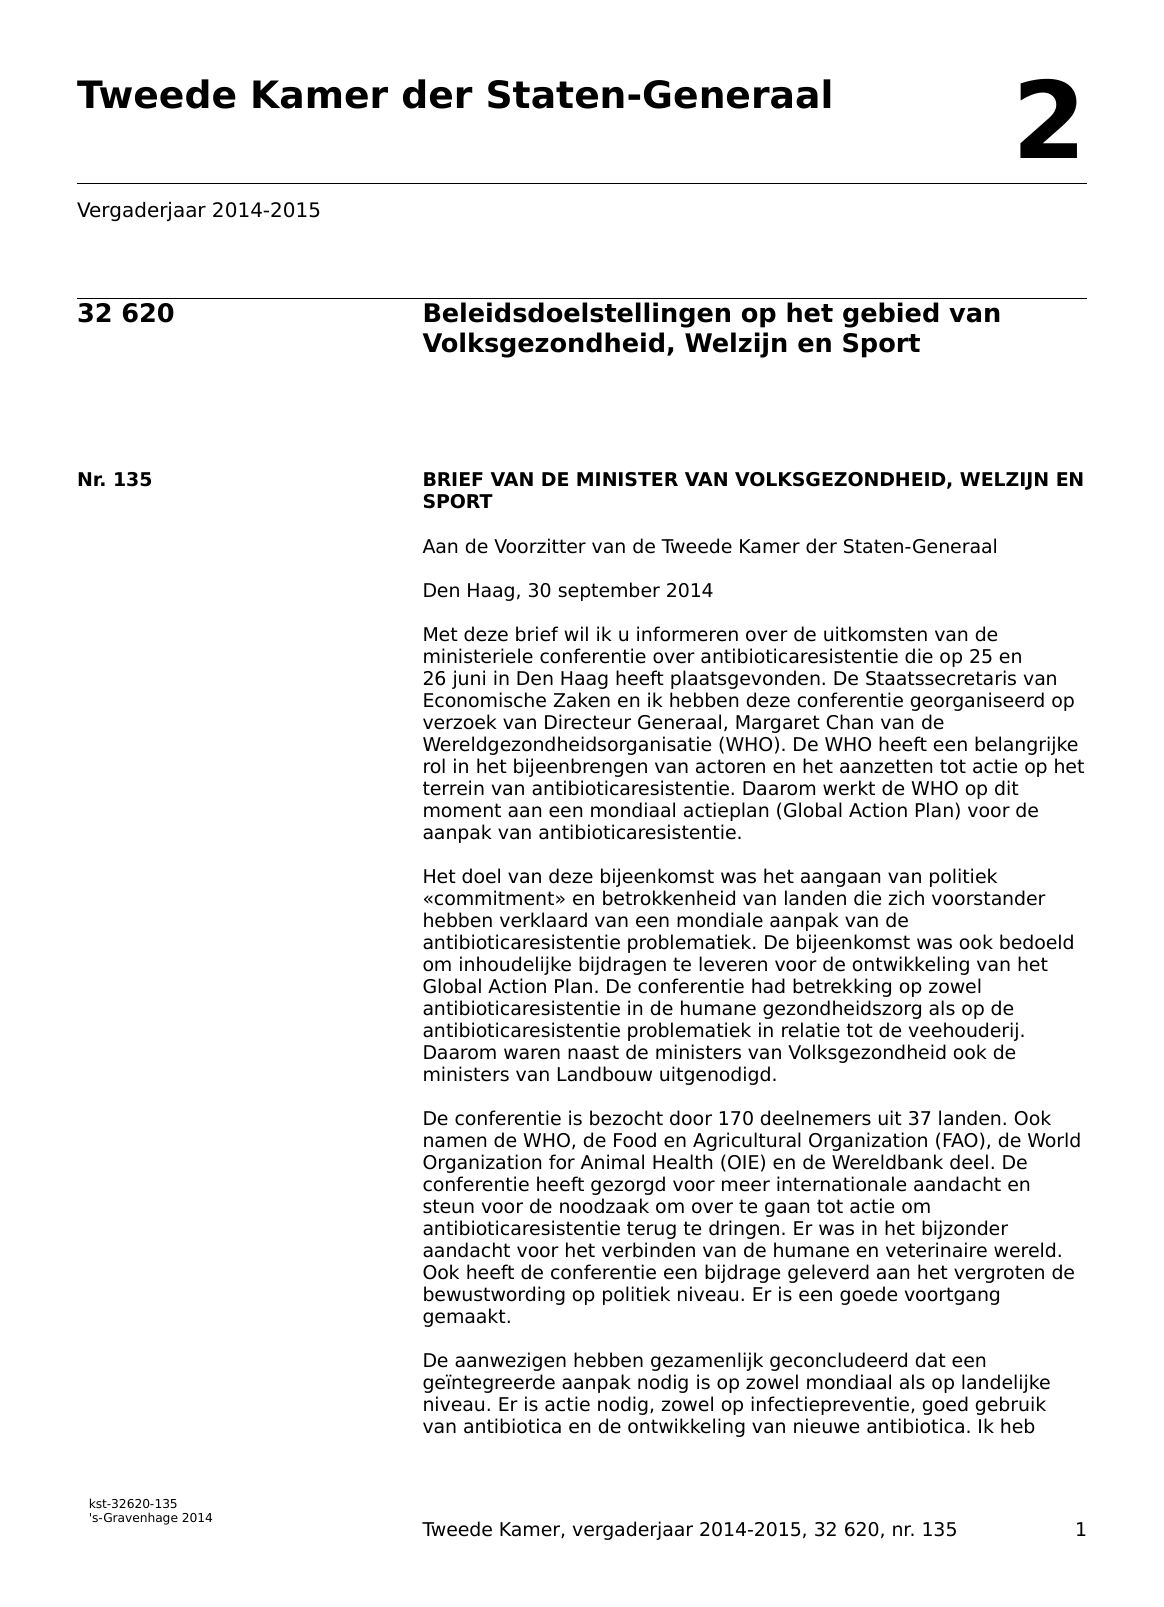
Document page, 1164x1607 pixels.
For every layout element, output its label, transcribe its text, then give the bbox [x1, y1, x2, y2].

table_cell Vergaderjaar 2014-2015 [77, 184, 1087, 298]
text Den Haag, 30 september 2014 [422, 580, 1087, 602]
text Met deze brief wil ik u informeren over de uitkomsten van de ministeriele conferentie over antibioticaresistentie die op 25 en 26 juni in Den Haag heeft plaatsgevonden. De Staatssecretaris van Economische Zaken en ik hebben deze conferentie georganiseerd op verzoek van Directeur Generaal, Margaret Chan van de Wereldgezondheidsorganisatie (WHO). De WHO heeft een belangrijke rol in het bijeenbrengen van actoren en het aanzetten tot actie op het terrein van antibioticaresistentie. Daarom werkt de WHO op dit moment aan een mondiaal actieplan (Global Action Plan) voor de aanpak van antibioticaresistentie. [422, 624, 1087, 844]
text Aan de Voorzitter van de Tweede Kamer der Staten-Generaal [422, 536, 1087, 557]
subtitle 32 620 Beleidsdoelstellingen op het gebied van Volksgezondheid, Welzijn en Sport [77, 299, 1087, 358]
table_header 2 [886, 59, 1087, 183]
text kst-32620-135 [88, 1497, 323, 1511]
table_header Tweede Kamer der Staten-Generaal [77, 59, 886, 183]
text Het doel van deze bijeenkomst was het aangaan van politiek «commitment» en betrokkenheid van landen die zich voorstander hebben verklaard van een mondiale aanpak van de antibioticaresistentie problematiek. De bijeenkomst was ook bedoeld om inhoudelijke bijdragen te leveren voor de ontwikkeling van het Global Action Plan. De conferentie had betrekking op zowel antibioticaresistentie in de humane gezondheidszorg als op de antibioticaresistentie problematiek in relatie tot de veehouderij. Daarom waren naast de ministers van Volksgezondheid ook de ministers van Landbouw uitgenodigd. [422, 866, 1087, 1086]
text De aanwezigen hebben gezamenlijk geconcludeerd dat een geïntegreerde aanpak nodig is op zowel mondiaal als op landelijke niveau. Er is actie nodig, zowel op infectiepreventie, goed gebruik van antibiotica en de ontwikkeling van nieuwe antibiotica. Ik heb [422, 1350, 1087, 1438]
text De conferentie is bezocht door 170 deelnemers uit 37 landen. Ook namen de WHO, de Food en Agricultural Organization (FAO), de World Organization for Animal Health (OIE) en de Wereldbank deel. De conferentie heeft gezorgd voor meer internationale aandacht en steun voor de noodzaak om over te gaan tot actie om antibioticaresistentie terug te dringen. Er was in het bijzonder aandacht voor het verbinden van de humane en veterinaire wereld. Ook heeft de conferentie een bijdrage geleverd aan het vergroten de bewustwording op politiek niveau. Er is een goede voortgang gemaakt. [422, 1108, 1087, 1328]
subtitle Nr. 135 BRIEF VAN DE MINISTER VAN VOLKSGEZONDHEID, WELZIJN EN SPORT [77, 469, 1087, 513]
text 's-Gravenhage 2014 [88, 1511, 323, 1525]
